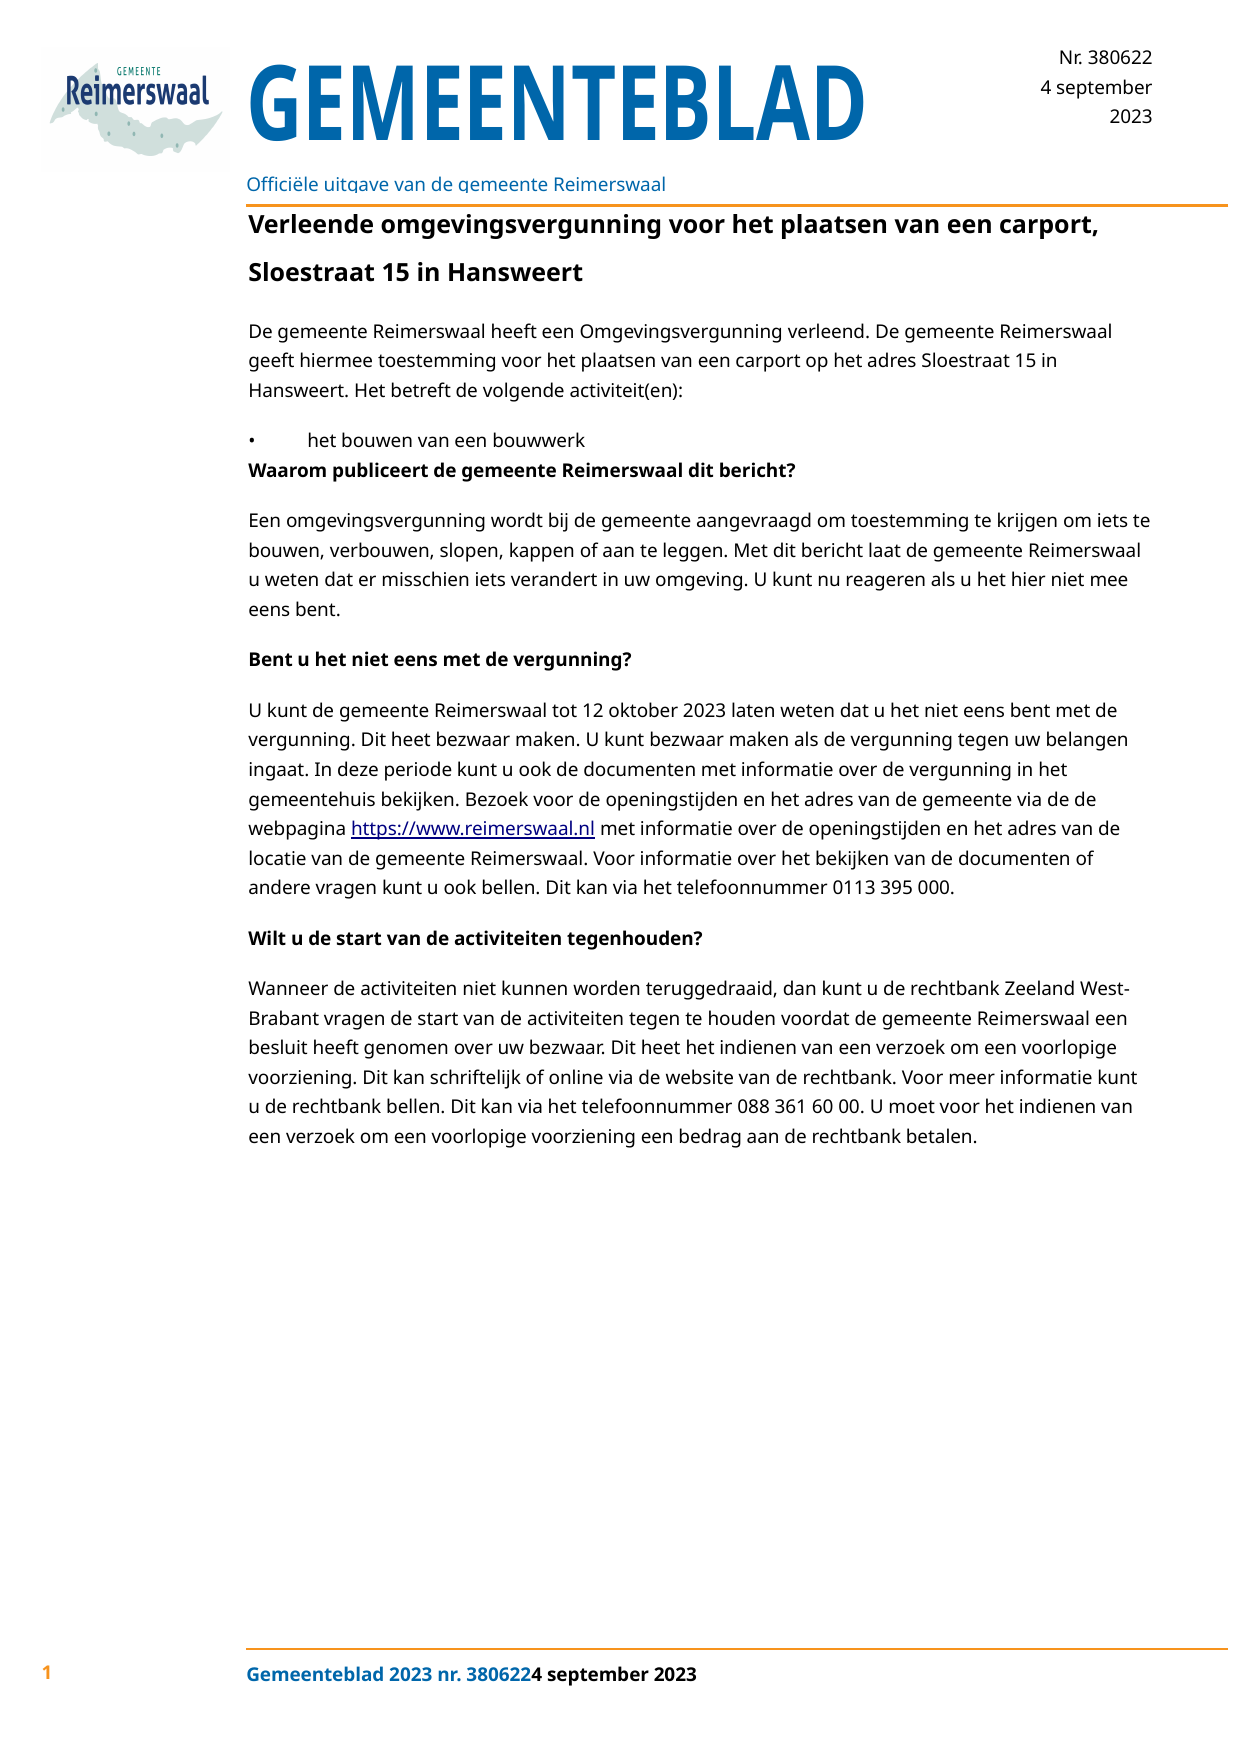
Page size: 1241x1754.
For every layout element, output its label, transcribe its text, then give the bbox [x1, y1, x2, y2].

text Verleende omgevingsvergunning voor het plaatsen van een carport, Sloestraat 15 in Hansweert [248, 207, 1152, 288]
text De gemeente Reimerswaal heeft een Omgevingsvergunning verleend. De gemeente Reimerswaal geeft hiermee toestemming voor het plaatsen van een carport op het adres Sloestraat 15 in Hansweert. Het betreft de volgende activiteit(en): [248, 318, 1152, 403]
text Wanneer de activiteiten niet kunnen worden teruggedraaid, dan kunt u de rechtbank Zeeland West-Brabant vragen de start van de activiteiten tegen te houden voordat de gemeente Reimerswaal een besluit heeft genomen over uw bezwaar. Dit heet het indienen van een verzoek om een voorlopige voorziening. Dit kan schriftelijk of online via de website van de rechtbank. Voor meer informatie kunt u de rechtbank bellen. Dit kan via het telefoonnummer 088 361 60 00. U moet voor het indienen van een verzoek om een voorlopige voorziening een bedrag aan de rechtbank betalen. [248, 975, 1152, 1149]
picture [41, 47, 231, 172]
text U kunt de gemeente Reimerswaal tot 12 oktober 2023 laten weten dat u het niet eens bent met de vergunning. Dit heet bezwaar maken. U kunt bezwaar maken als de vergunning tegen uw belangen ingaat. In deze periode kunt u ook de documenten met informatie over de vergunning in het gemeentehuis bekijken. Bezoek voor de openingstijden en het adres van de gemeente via de de webpagina https://www.reimerswaal.nl met informatie over de openingstijden en het adres van de locatie van de gemeente Reimerswaal. Voor informatie over het bekijken van de documenten of andere vragen kunt u ook bellen. Dit kan via het telefoonnummer 0113 395 000. [248, 697, 1152, 900]
list het bouwen van een bouwwerk [248, 427, 1152, 453]
text Waarom publiceert de gemeente Reimerswaal dit bericht? [248, 457, 1152, 483]
text Wilt u de start van de activiteiten tegenhouden? [248, 925, 1152, 951]
text Bent u het niet eens met de vergunning? [248, 647, 1152, 672]
text Een omgevingsvergunning wordt bij de gemeente aangevraagd om toestemming te krijgen om iets te bouwen, verbouwen, slopen, kappen of aan te leggen. Met dit bericht laat de gemeente Reimerswaal u weten dat er misschien iets verandert in uw omgeving. U kunt nu reageren als u het hier niet mee eens bent. [248, 507, 1152, 622]
